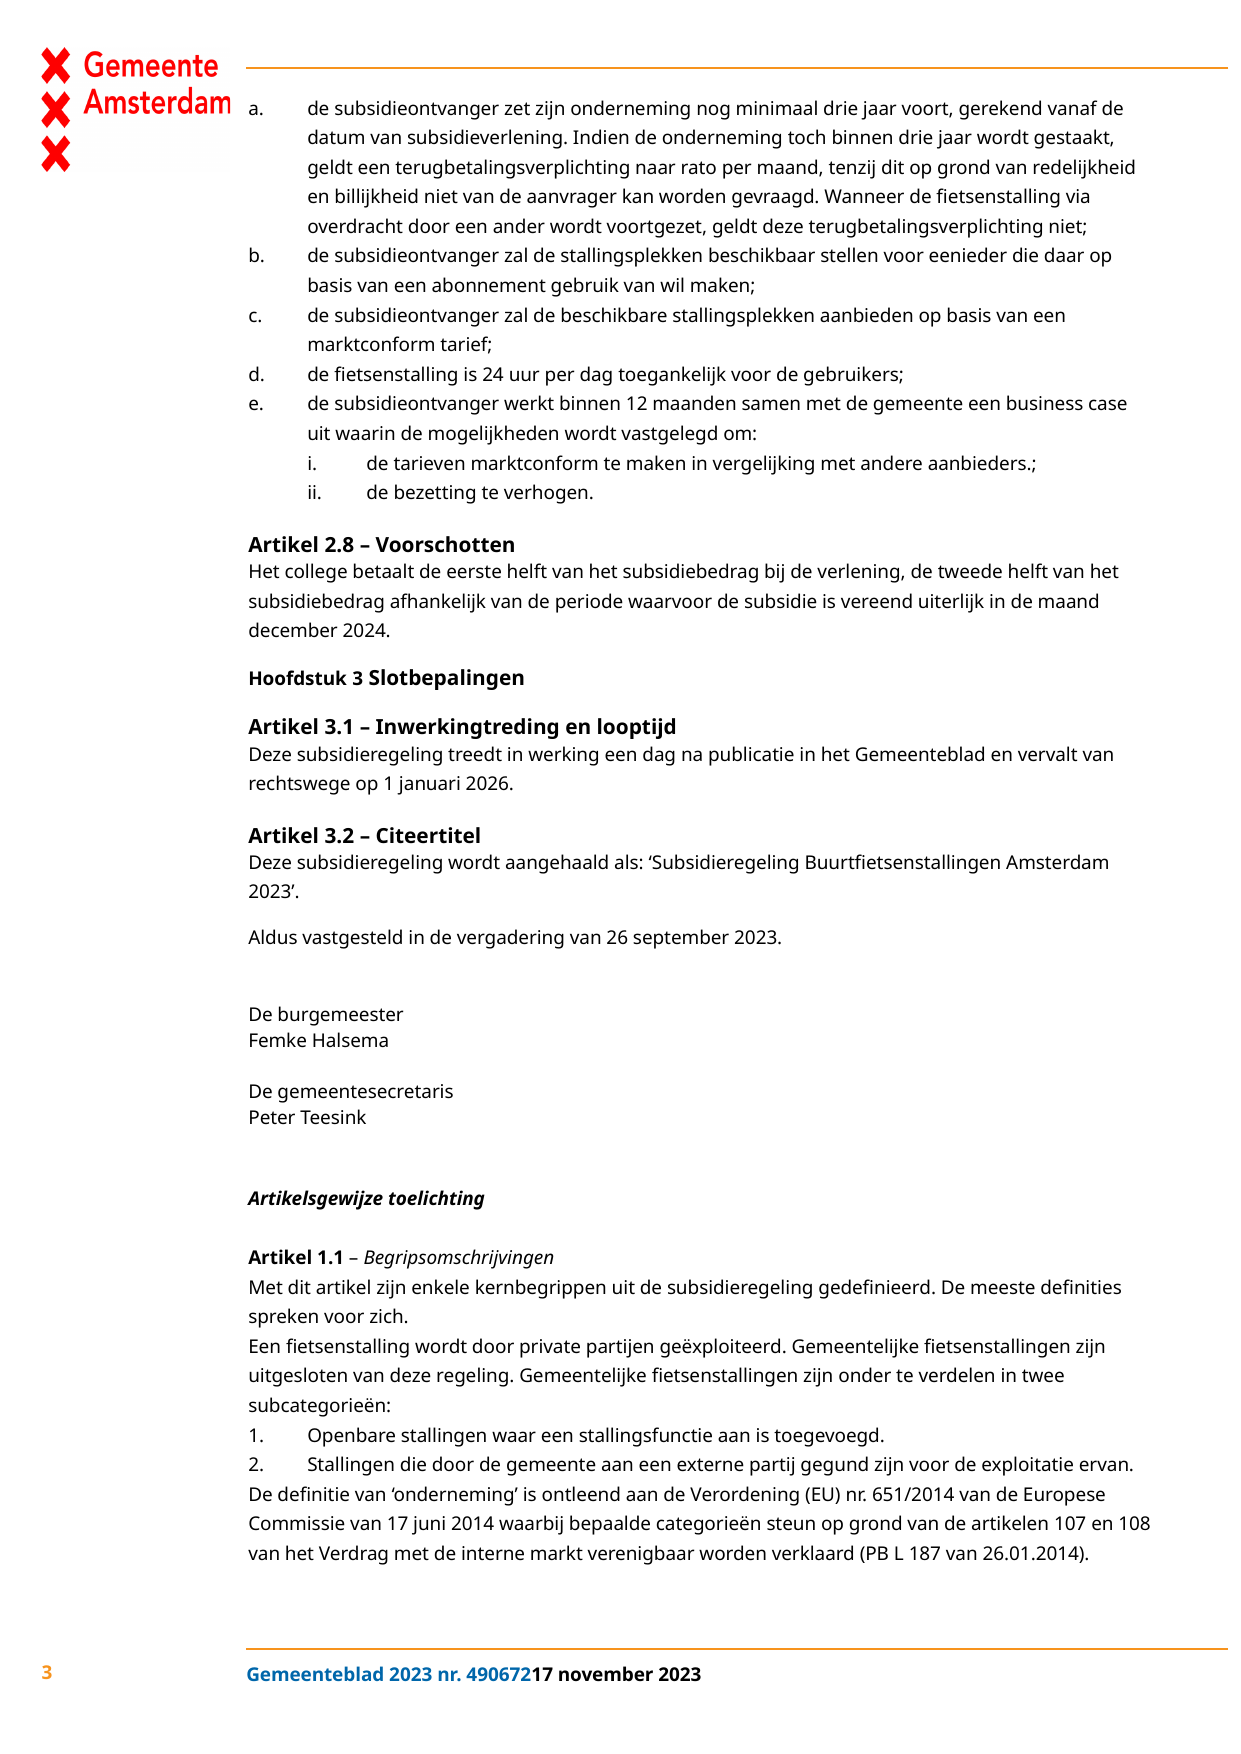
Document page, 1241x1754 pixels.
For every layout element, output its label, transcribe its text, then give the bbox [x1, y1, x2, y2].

list de fietsenstalling is 24 uur per dag toegankelijk voor de gebruikers; [248, 361, 1152, 387]
list de subsidieontvanger zet zijn onderneming nog minimaal drie jaar voort, gerekend vanaf de datum van subsidieverlening. Indien de onderneming toch binnen drie jaar wordt gestaakt, geldt een terugbetalingsverplichting naar rato per maand, tenzij dit op grond van redelijkheid en billijkheid niet van de aanvrager kan worden gevraagd. Wanneer de fietsenstalling via overdracht door een ander wordt voortgezet, geldt deze terugbetalingsverplichting niet; [248, 95, 1152, 239]
list de subsidieontvanger zal de beschikbare stallingsplekken aanbieden op basis van een marktconform tarief; [248, 302, 1152, 357]
list de bezetting te verhogen. [307, 479, 1152, 505]
text Artikelsgewijze toelichting [248, 1185, 1152, 1211]
text Artikel 3.1 – Inwerkingtreding en looptijd [248, 712, 1152, 741]
text Hoofdstuk 3 Slotbepalingen [248, 663, 1152, 691]
list de subsidieontvanger werkt binnen 12 maanden samen met de gemeente een business case uit waarin de mogelijkheden wordt vastgelegd om: [248, 391, 1152, 446]
text Met dit artikel zijn enkele kernbegrippen uit de subsidieregeling gedefinieerd. De meeste definities spreken voor zich. [248, 1274, 1152, 1329]
list de tarieven marktconform te maken in vergelijking met andere aanbieders.; [307, 450, 1152, 476]
text Femke Halsema [248, 1027, 1152, 1053]
text Artikel 3.2 – Citeertitel [248, 821, 1152, 849]
text Deze subsidieregeling treedt in werking een dag na publicatie in het Gemeenteblad en vervalt van rechtswege op 1 januari 2026. [248, 741, 1152, 796]
text De burgemeester [248, 1002, 1152, 1027]
text De gemeentesecretaris [248, 1079, 1152, 1104]
text Deze subsidieregeling wordt aangehaald als: ‘Subsidieregeling Buurtfietsenstallingen Amsterdam 2023’. [248, 849, 1152, 904]
text Een fietsenstalling wordt door private partijen geëxploiteerd. Gemeentelijke fietsenstallingen zijn uitgesloten van deze regeling. Gemeentelijke fietsenstallingen zijn onder te verdelen in twee subcategorieën: [248, 1333, 1152, 1418]
text Artikel 2.8 – Voorschotten [248, 530, 1152, 558]
list de subsidieontvanger zal de stallingsplekken beschikbaar stellen voor eenieder die daar op basis van een abonnement gebruik van wil maken; [248, 243, 1152, 298]
picture [41, 47, 231, 172]
list Stallingen die door de gemeente aan een externe partij gegund zijn voor de exploitatie ervan. [248, 1451, 1152, 1477]
list Openbare stallingen waar een stallingsfunctie aan is toegevoegd. [248, 1422, 1152, 1447]
text Het college betaalt de eerste helft van het subsidiebedrag bij de verlening, de tweede helft van het subsidiebedrag afhankelijk van de periode waarvoor de subsidie is vereend uiterlijk in de maand december 2024. [248, 558, 1152, 643]
text De definitie van ‘onderneming’ is ontleend aan de Verordening (EU) nr. 651/2014 van de Europese Commissie van 17 juni 2014 waarbij bepaalde categorieën steun op grond van de artikelen 107 en 108 van het Verdrag met de interne markt verenigbaar worden verklaard (PB L 187 van 26.01.2014). [248, 1481, 1152, 1566]
text Peter Teesink [248, 1104, 1152, 1130]
text Aldus vastgesteld in de vergadering van 26 september 2023. [248, 924, 1152, 950]
text Artikel 1.1 – Begripsomschrijvingen [248, 1244, 1152, 1270]
